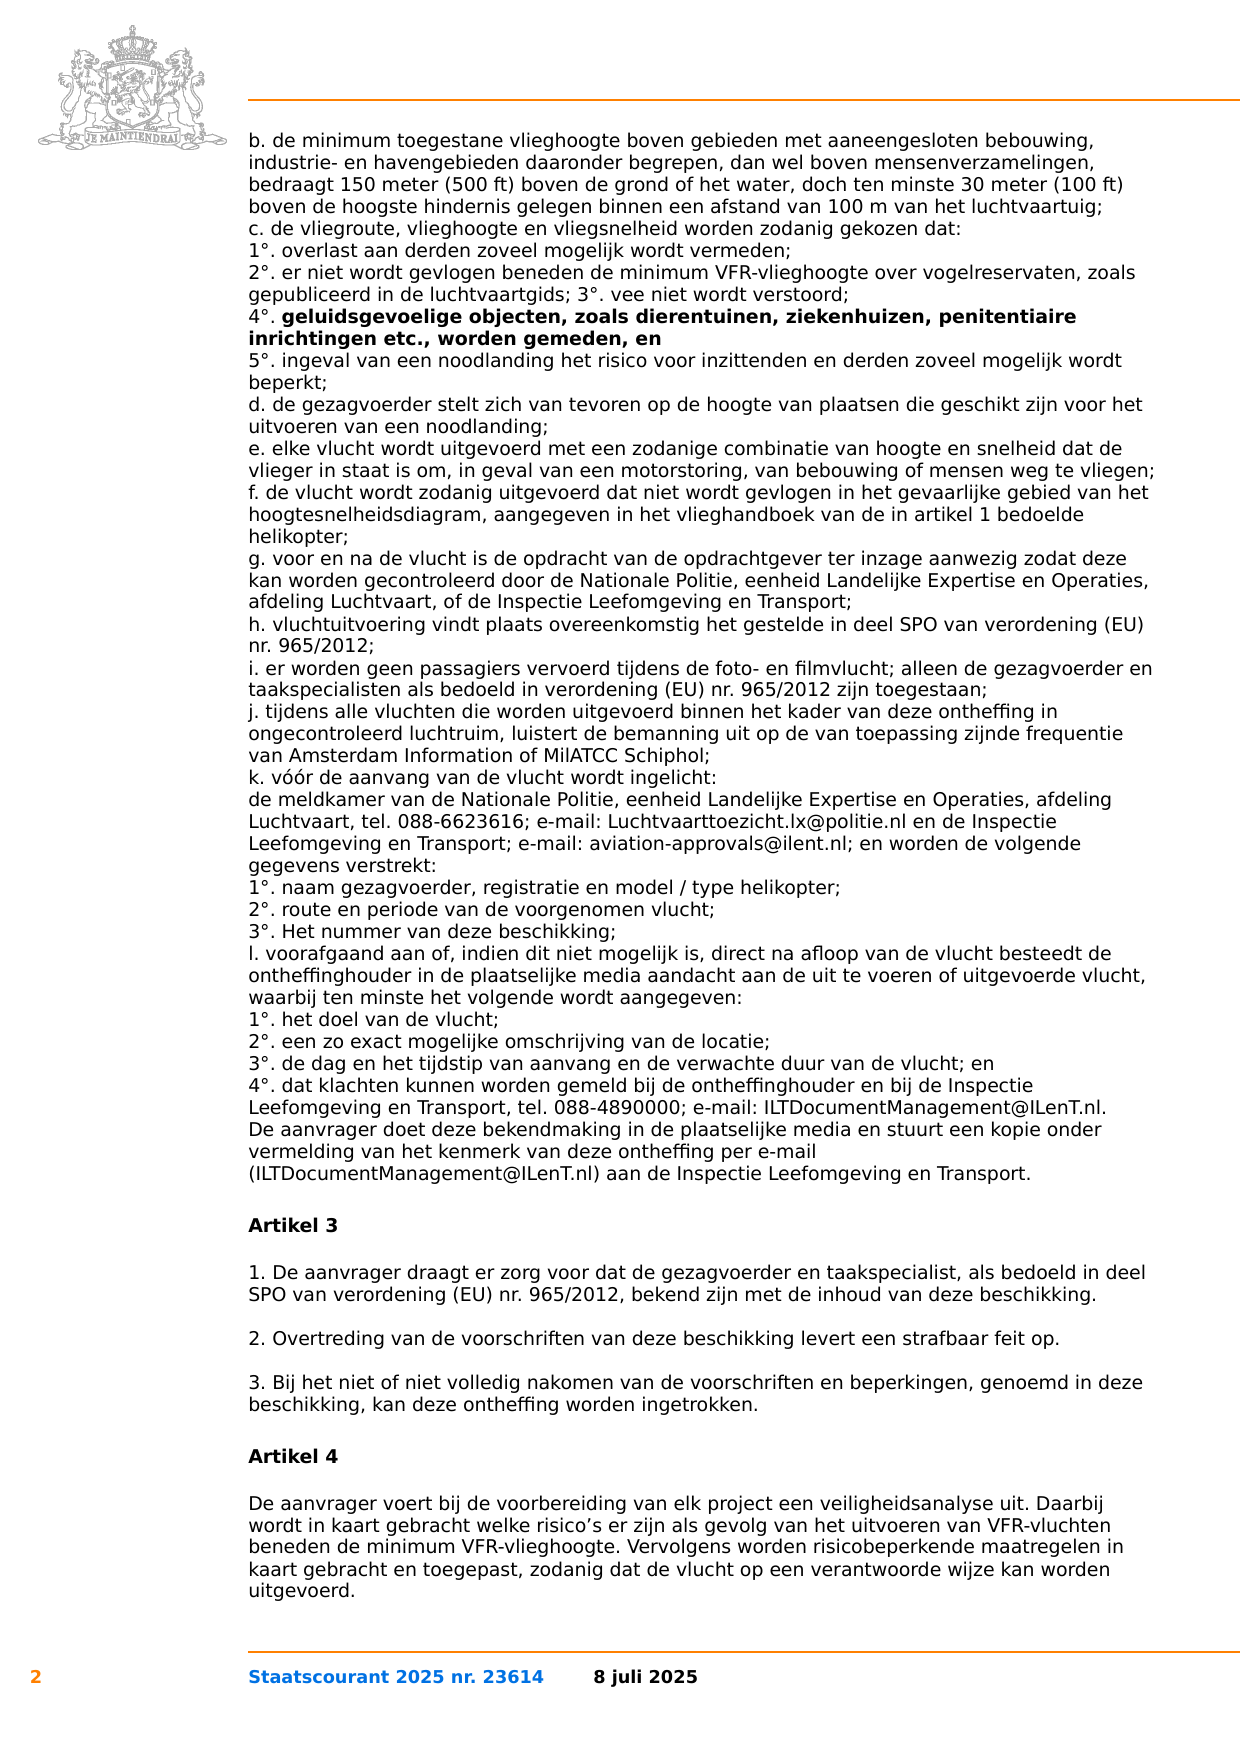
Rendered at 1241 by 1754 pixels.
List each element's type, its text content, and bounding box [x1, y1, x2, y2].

text 4°. geluidsgevoelige objecten, zoals dierentuinen, ziekenhuizen, penitentiaire inrichtingen etc., worden gemeden, en [248, 306, 1163, 350]
text 3°. de dag en het tijdstip van aanvang en de verwachte duur van de vlucht; en [248, 1053, 1163, 1075]
text c. de vliegroute, vlieghoogte en vliegsnelheid worden zodanig gekozen dat: [248, 218, 1163, 240]
text i. er worden geen passagiers vervoerd tijdens de foto- en filmvlucht; alleen de gezagvoerder en taakspecialisten als bedoeld in verordening (EU) nr. 965/2012 zijn toegestaan; [248, 657, 1163, 701]
text 4°. dat klachten kunnen worden gemeld bij de ontheffinghouder en bij de Inspectie Leefomgeving en Transport, tel. 088-4890000; e-mail: ILTDocumentManagement@ILenT.nl. [248, 1075, 1163, 1119]
text 2°. een zo exact mogelijke omschrijving van de locatie; [248, 1031, 1163, 1053]
text l. voorafgaand aan of, indien dit niet mogelijk is, direct na afloop van de vlucht besteedt de ontheffinghouder in de plaatselijke media aandacht aan de uit te voeren of uitgevoerde vlucht, waarbij ten minste het volgende wordt aangegeven: [248, 943, 1163, 1009]
picture [38, 25, 227, 150]
subtitle Artikel 4 [248, 1446, 1163, 1467]
text 1°. het doel van de vlucht; [248, 1009, 1163, 1031]
text 3°. Het nummer van deze beschikking; [248, 921, 1163, 943]
text 3. Bij het niet of niet volledig nakomen van de voorschriften en beperkingen, genoemd in deze beschikking, kan deze ontheffing worden ingetrokken. [248, 1372, 1163, 1416]
text De aanvrager doet deze bekendmaking in de plaatselijke media en stuurt een kopie onder vermelding van het kenmerk van deze ontheffing per e-mail (ILTDocumentManagement@ILenT.nl) aan de Inspectie Leefomgeving en Transport. [248, 1119, 1163, 1185]
text 2°. route en periode van de voorgenomen vlucht; [248, 899, 1163, 921]
text 1°. naam gezagvoerder, registratie en model / type helikopter; [248, 877, 1163, 899]
text De aanvrager voert bij de voorbereiding van elk project een veiligheidsanalyse uit. Daarbij wordt in kaart gebracht welke risico’s er zijn als gevolg van het uitvoeren van VFR-vluchten beneden de minimum VFR-vlieghoogte. Vervolgens worden risicobeperkende maatregelen in kaart gebracht en toegepast, zodanig dat de vlucht op een verantwoorde wijze kan worden uitgevoerd. [248, 1492, 1163, 1602]
text 1°. overlast aan derden zoveel mogelijk wordt vermeden; [248, 240, 1163, 262]
subtitle Artikel 3 [248, 1215, 1163, 1237]
text 2. Overtreding van de voorschriften van deze beschikking levert een strafbaar feit op. [248, 1328, 1163, 1350]
text j. tijdens alle vluchten die worden uitgevoerd binnen het kader van deze ontheffing in ongecontroleerd luchtruim, luistert de bemanning uit op de van toepassing zijnde frequentie van Amsterdam Information of MilATCC Schiphol; [248, 701, 1163, 767]
text 2°. er niet wordt gevlogen beneden de minimum VFR-vlieghoogte over vogelreservaten, zoals gepubliceerd in de luchtvaartgids; 3°. vee niet wordt verstoord; [248, 262, 1163, 306]
text d. de gezagvoerder stelt zich van tevoren op de hoogte van plaatsen die geschikt zijn voor het uitvoeren van een noodlanding; [248, 394, 1163, 438]
text 5°. ingeval van een noodlanding het risico voor inzittenden en derden zoveel mogelijk wordt beperkt; [248, 350, 1163, 394]
text h. vluchtuitvoering vindt plaats overeenkomstig het gestelde in deel SPO van verordening (EU) nr. 965/2012; [248, 613, 1163, 657]
text de meldkamer van de Nationale Politie, eenheid Landelijke Expertise en Operaties, afdeling Luchtvaart, tel. 088-6623616; e-mail: Luchtvaarttoezicht.lx@politie.nl en de Inspectie Leefomgeving en Transport; e-mail: aviation-approvals@ilent.nl; en worden de volgende gegevens verstrekt: [248, 789, 1163, 877]
text k. vóór de aanvang van de vlucht wordt ingelicht: [248, 767, 1163, 789]
text e. elke vlucht wordt uitgevoerd met een zodanige combinatie van hoogte en snelheid dat de vlieger in staat is om, in geval van een motorstoring, van bebouwing of mensen weg te vliegen; [248, 438, 1163, 482]
text f. de vlucht wordt zodanig uitgevoerd dat niet wordt gevlogen in het gevaarlijke gebied van het hoogtesnelheidsdiagram, aangegeven in het vlieghandboek van de in artikel 1 bedoelde helikopter; [248, 482, 1163, 547]
text g. voor en na de vlucht is de opdracht van de opdrachtgever ter inzage aanwezig zodat deze kan worden gecontroleerd door de Nationale Politie, eenheid Landelijke Expertise en Operaties, afdeling Luchtvaart, of de Inspectie Leefomgeving en Transport; [248, 547, 1163, 613]
text b. de minimum toegestane vlieghoogte boven gebieden met aaneengesloten bebouwing, industrie- en havengebieden daaronder begrepen, dan wel boven mensenverzamelingen, bedraagt 150 meter (500 ft) boven de grond of het water, doch ten minste 30 meter (100 ft) boven de hoogste hindernis gelegen binnen een afstand van 100 m van het luchtvaartuig; [248, 130, 1163, 218]
text 1. De aanvrager draagt er zorg voor dat de gezagvoerder en taakspecialist, als bedoeld in deel SPO van verordening (EU) nr. 965/2012, bekend zijn met de inhoud van deze beschikking. [248, 1262, 1163, 1306]
